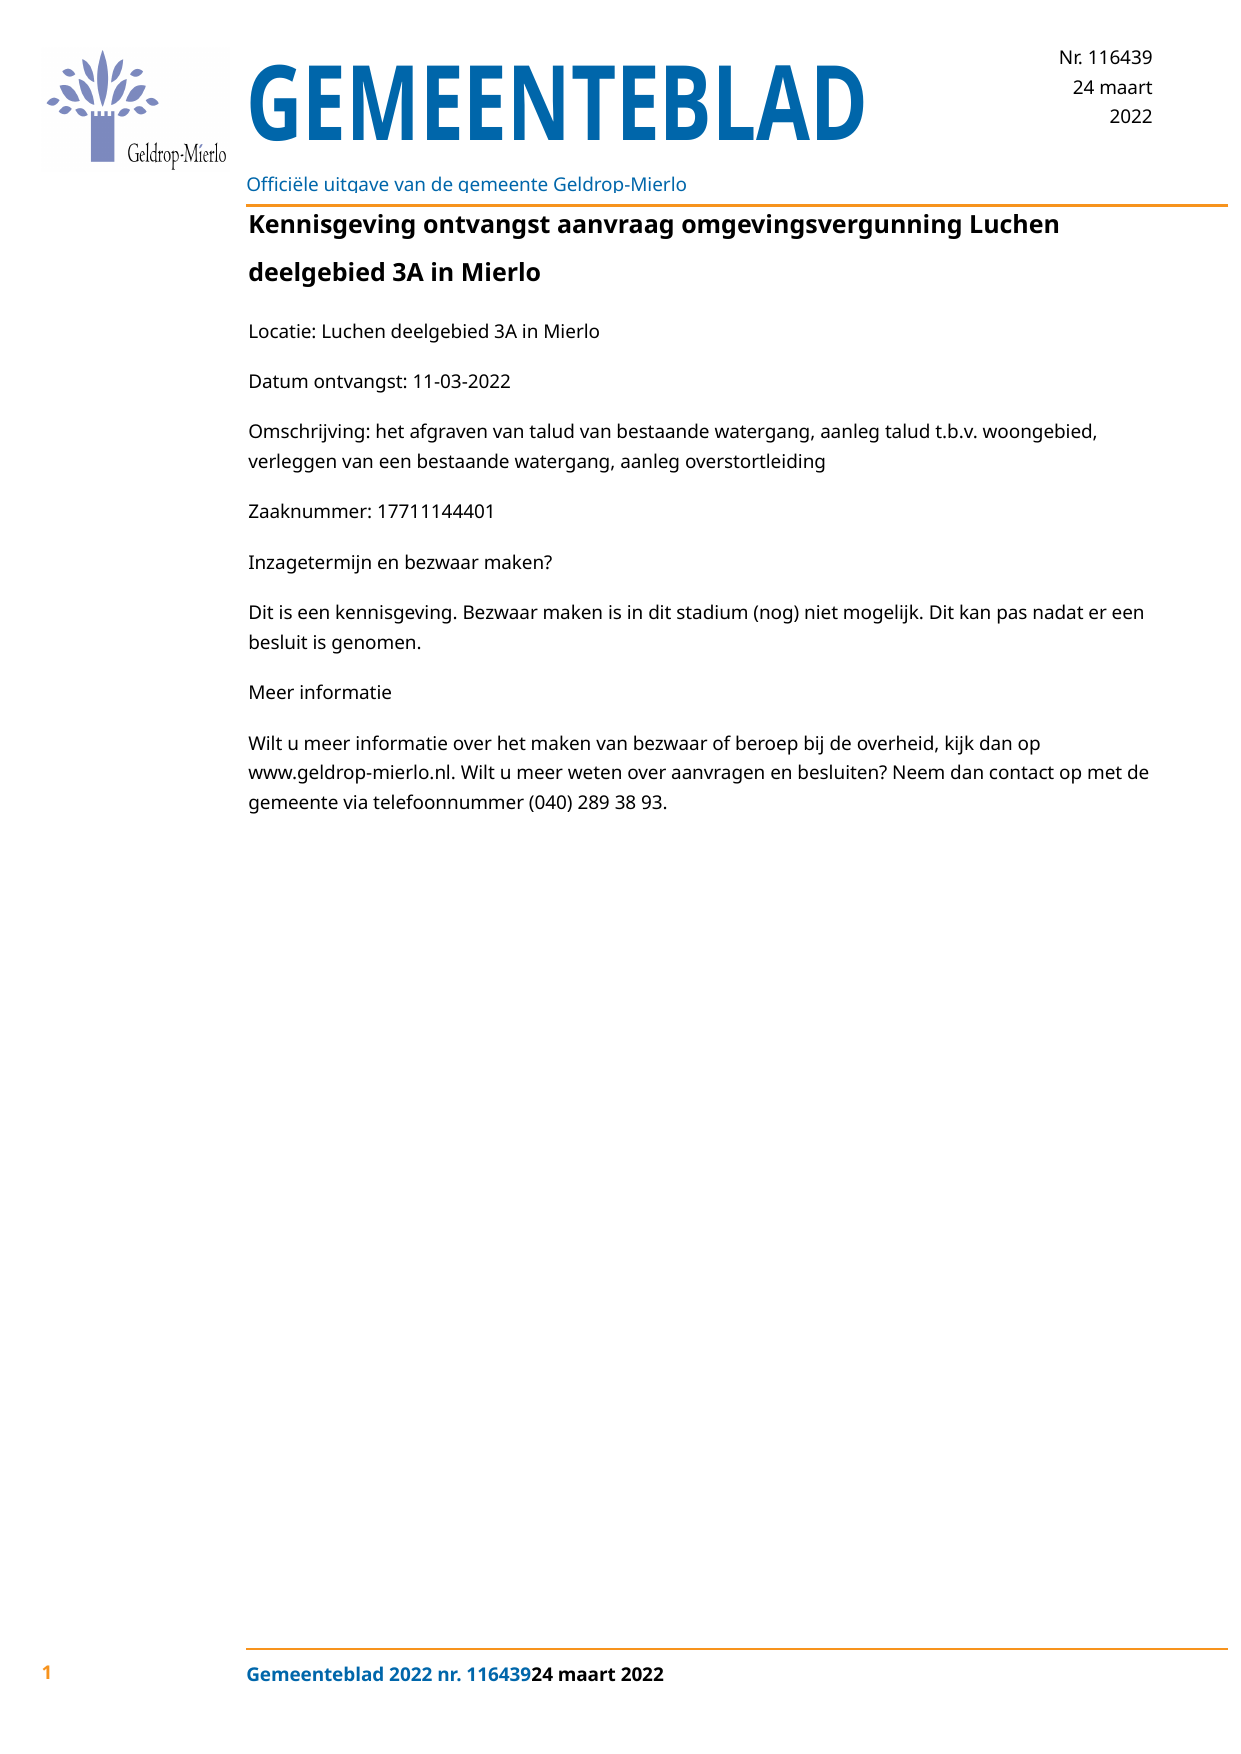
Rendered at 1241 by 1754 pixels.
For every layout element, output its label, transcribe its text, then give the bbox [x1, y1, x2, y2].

text Locatie: Luchen deelgebied 3A in Mierlo [248, 318, 1152, 344]
text Inzagetermijn en bezwaar maken? [248, 549, 1152, 575]
text Wilt u meer informatie over het maken van bezwaar of beroep bij de overheid, kijk dan op www.geldrop-mierlo.nl. Wilt u meer weten over aanvragen en besluiten? Neem dan contact op met de gemeente via telefoonnummer (040) 289 38 93. [248, 730, 1152, 815]
text Dit is een kennisgeving. Bezwaar maken is in dit stadium (nog) niet mogelijk. Dit kan pas nadat er een besluit is genomen. [248, 599, 1152, 655]
text Datum ontvangst: 11-03-2022 [248, 368, 1152, 394]
text Meer informatie [248, 679, 1152, 705]
text Omschrijving: het afgraven van talud van bestaande watergang, aanleg talud t.b.v. woongebied, verleggen van een bestaande watergang, aanleg overstortleiding [248, 419, 1152, 474]
text Kennisgeving ontvangst aanvraag omgevingsvergunning Luchen deelgebied 3A in Mierlo [248, 207, 1152, 288]
text Zaaknummer: 17711144401 [248, 499, 1152, 524]
picture [41, 47, 231, 172]
